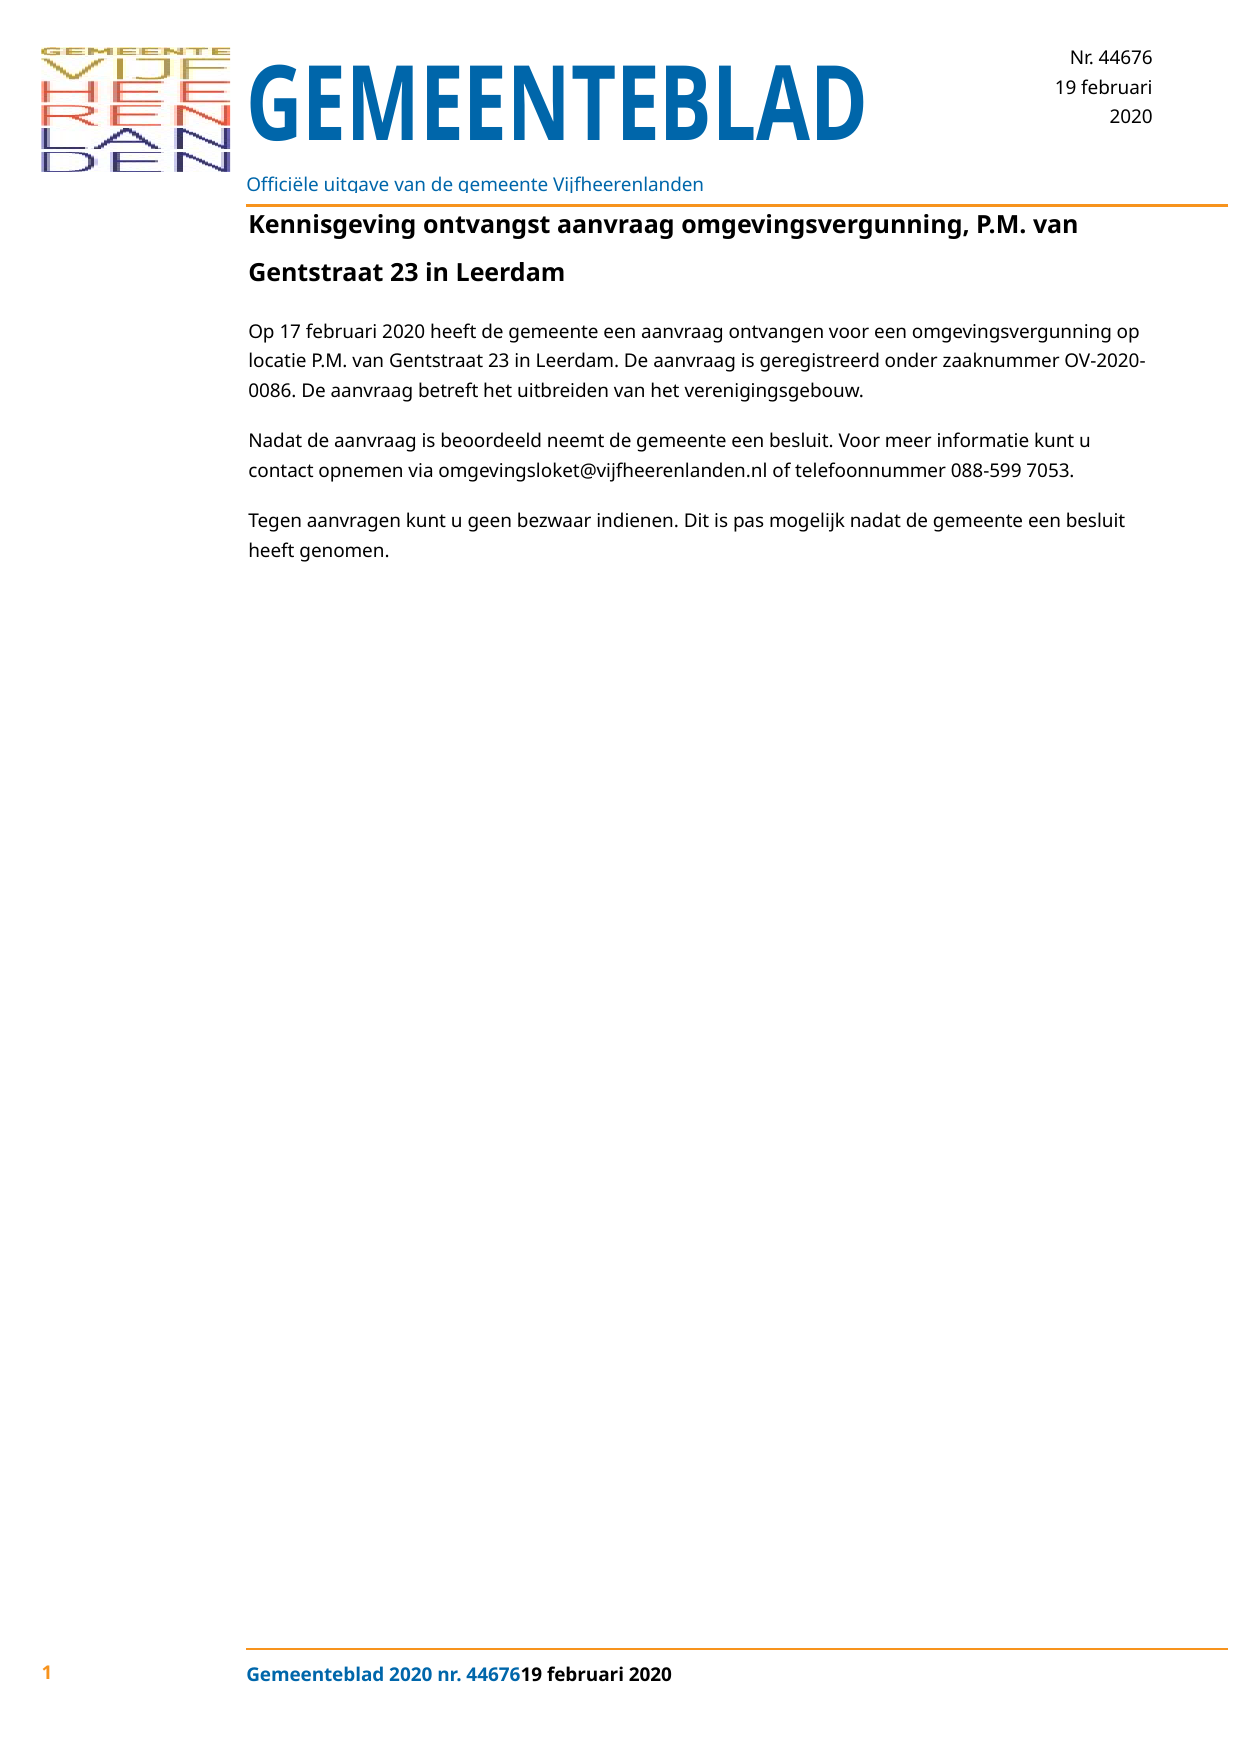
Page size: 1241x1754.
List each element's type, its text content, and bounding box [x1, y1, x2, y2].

text Kennisgeving ontvangst aanvraag omgevingsvergunning, P.M. van Gentstraat 23 in Leerdam [248, 207, 1152, 288]
text Op 17 februari 2020 heeft de gemeente een aanvraag ontvangen voor een omgevingsvergunning op locatie P.M. van Gentstraat 23 in Leerdam. De aanvraag is geregistreerd onder zaaknummer OV-2020-0086. De aanvraag betreft het uitbreiden van het verenigingsgebouw. [248, 318, 1152, 403]
text Tegen aanvragen kunt u geen bezwaar indienen. Dit is pas mogelijk nadat de gemeente een besluit heeft genomen. [248, 507, 1152, 563]
picture [41, 47, 231, 172]
text Nadat de aanvraag is beoordeeld neemt de gemeente een besluit. Voor meer informatie kunt u contact opnemen via omgevingsloket@vijfheerenlanden.nl of telefoonnummer 088-599 7053. [248, 427, 1152, 483]
